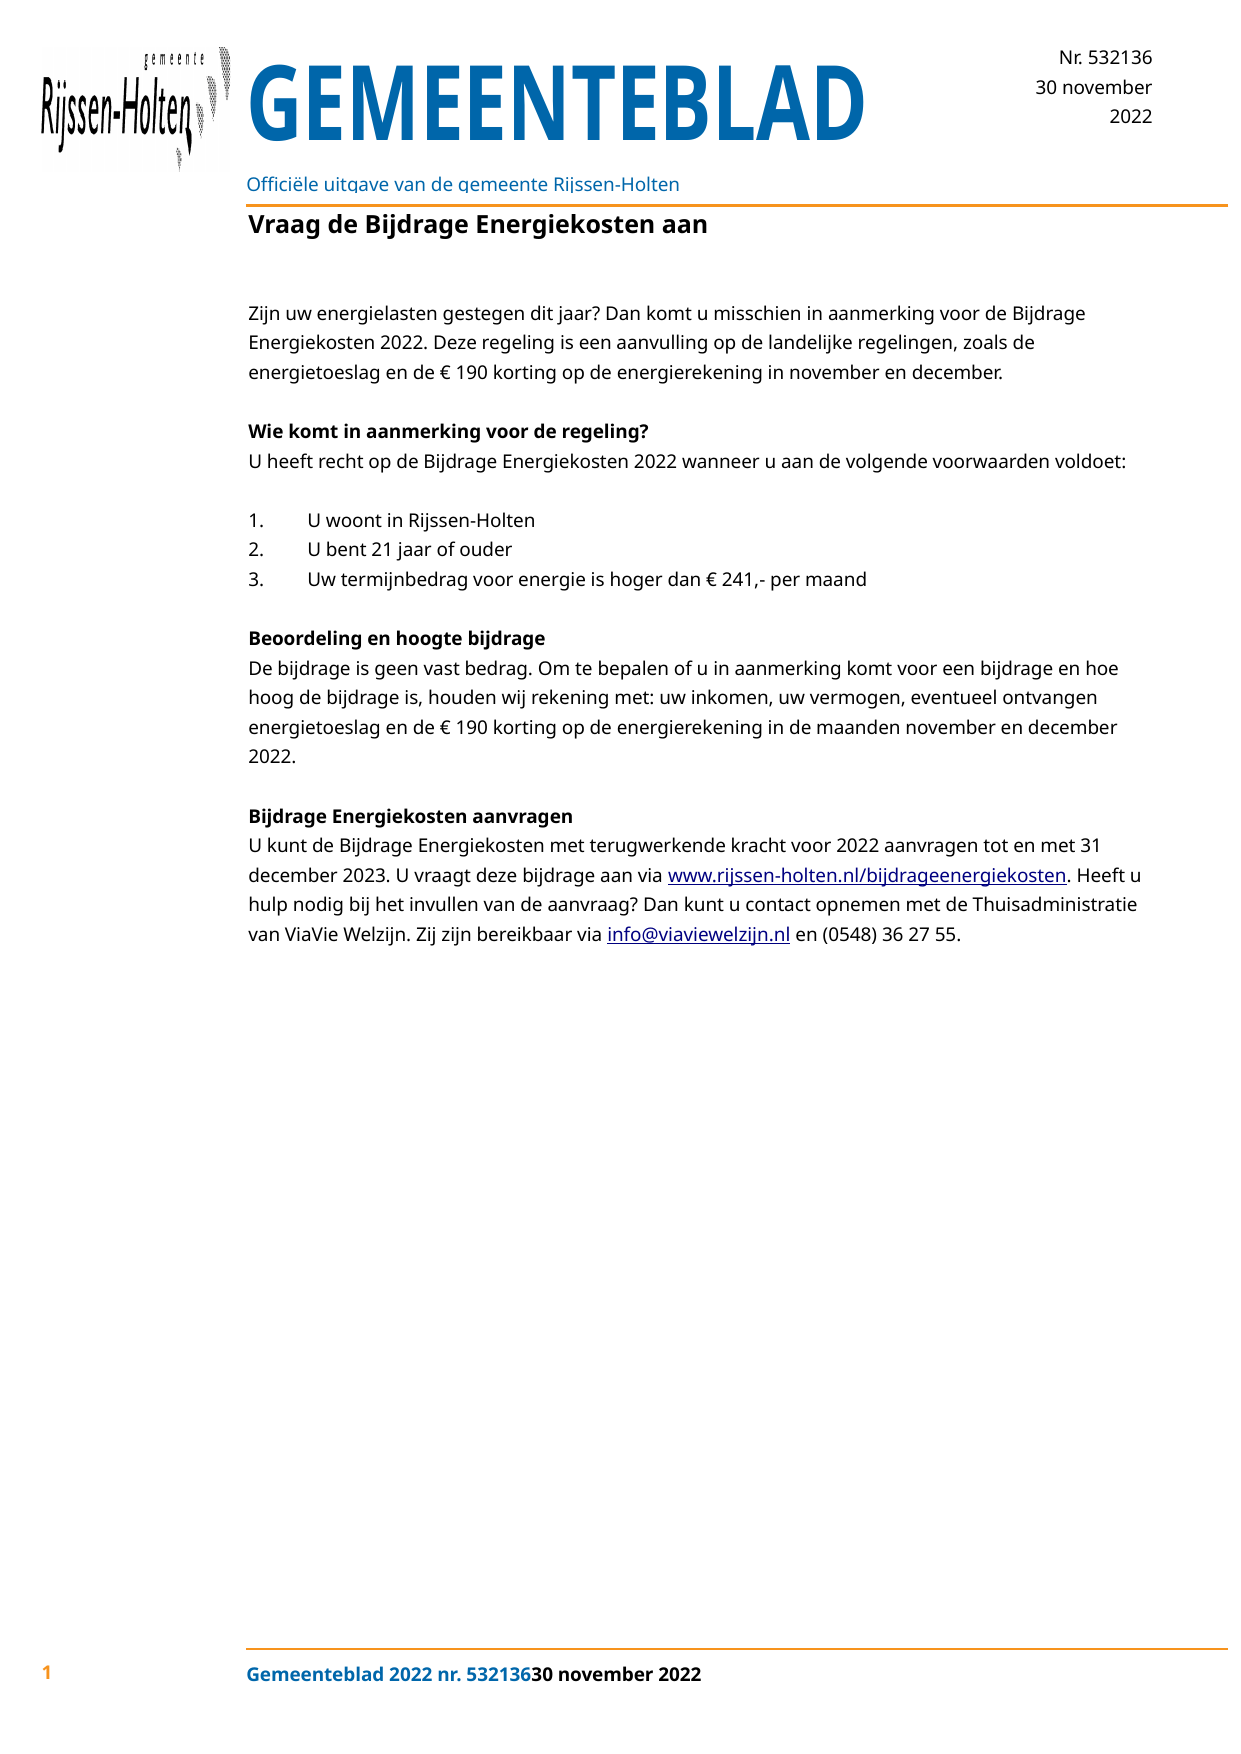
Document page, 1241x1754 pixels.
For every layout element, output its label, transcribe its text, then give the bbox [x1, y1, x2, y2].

picture [41, 47, 231, 172]
list U bent 21 jaar of ouder [248, 537, 1152, 562]
text Bijdrage Energiekosten aanvragen [248, 803, 1152, 828]
text Zijn uw energielasten gestegen dit jaar? Dan komt u misschien in aanmerking voor de Bijdrage Energiekosten 2022. Deze regeling is een aanvulling op de landelijke regelingen, zoals de energietoeslag en de € 190 korting op de energierekening in november en december. [248, 300, 1152, 385]
list Uw termijnbedrag voor energie is hoger dan € 241,- per maand [248, 566, 1152, 592]
text De bijdrage is geen vast bedrag. Om te bepalen of u in aanmerking komt voor een bijdrage en hoe hoog de bijdrage is, houden wij rekening met: uw inkomen, uw vermogen, eventueel ontvangen energietoeslag en de € 190 korting op de energierekening in de maanden november en december 2022. [248, 655, 1152, 769]
text Wie komt in aanmerking voor de regeling? [248, 418, 1152, 444]
text U heeft recht op de Bijdrage Energiekosten 2022 wanneer u aan de volgende voorwaarden voldoet: [248, 448, 1152, 473]
text Vraag de Bijdrage Energiekosten aan [248, 207, 1152, 241]
text Beoordeling en hoogte bijdrage [248, 625, 1152, 651]
text U kunt de Bijdrage Energiekosten met terugwerkende kracht voor 2022 aanvragen tot en met 31 december 2023. U vraagt deze bijdrage aan via www.rijssen-holten.nl/bijdrageenergiekosten. Heeft u hulp nodig bij het invullen van de aanvraag? Dan kunt u contact opnemen met de Thuisadministratie van ViaVie Welzijn. Zij zijn bereikbaar via info@viaviewelzijn.nl en (0548) 36 27 55. [248, 832, 1152, 947]
list U woont in Rijssen-Holten [248, 507, 1152, 533]
